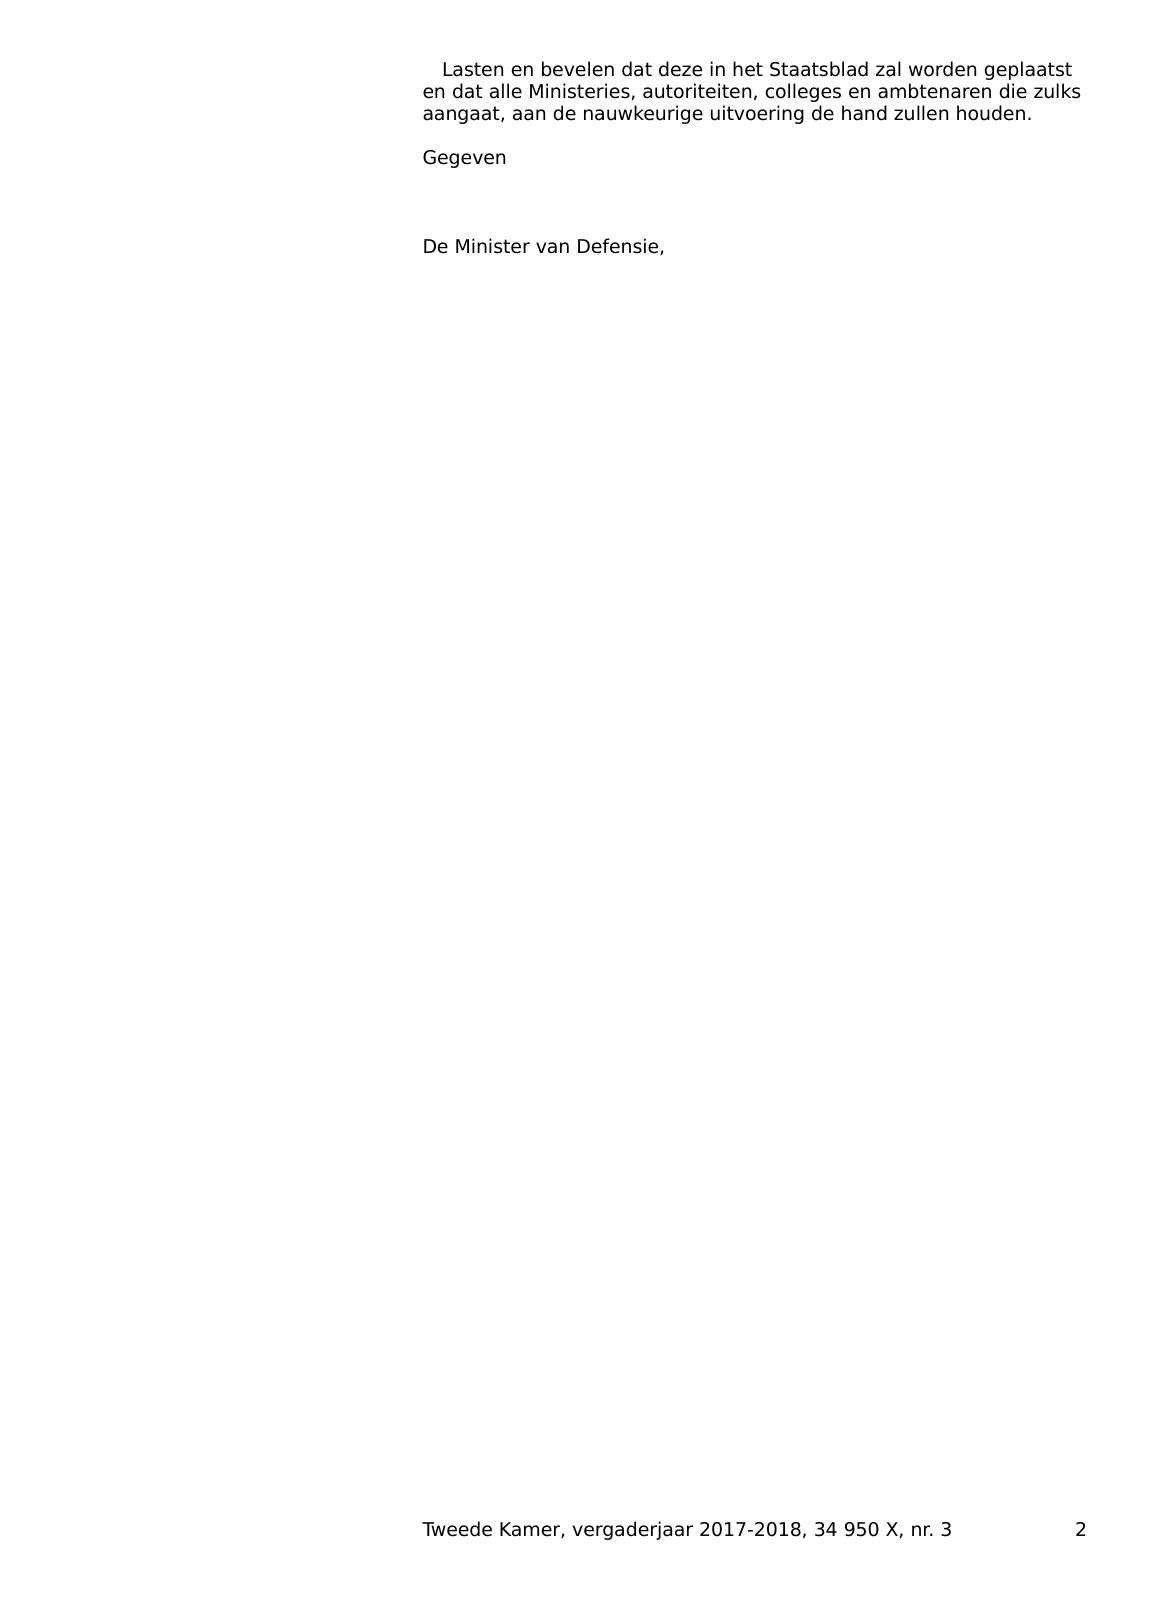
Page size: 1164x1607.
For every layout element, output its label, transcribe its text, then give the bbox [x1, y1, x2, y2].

text Gegeven [422, 147, 1087, 169]
text Lasten en bevelen dat deze in het Staatsblad zal worden geplaatst en dat alle Ministeries, autoriteiten, colleges en ambtenaren die zulks aangaat, aan de nauwkeurige uitvoering de hand zullen houden. [422, 59, 1087, 125]
text De Minister van Defensie, [422, 236, 1087, 258]
